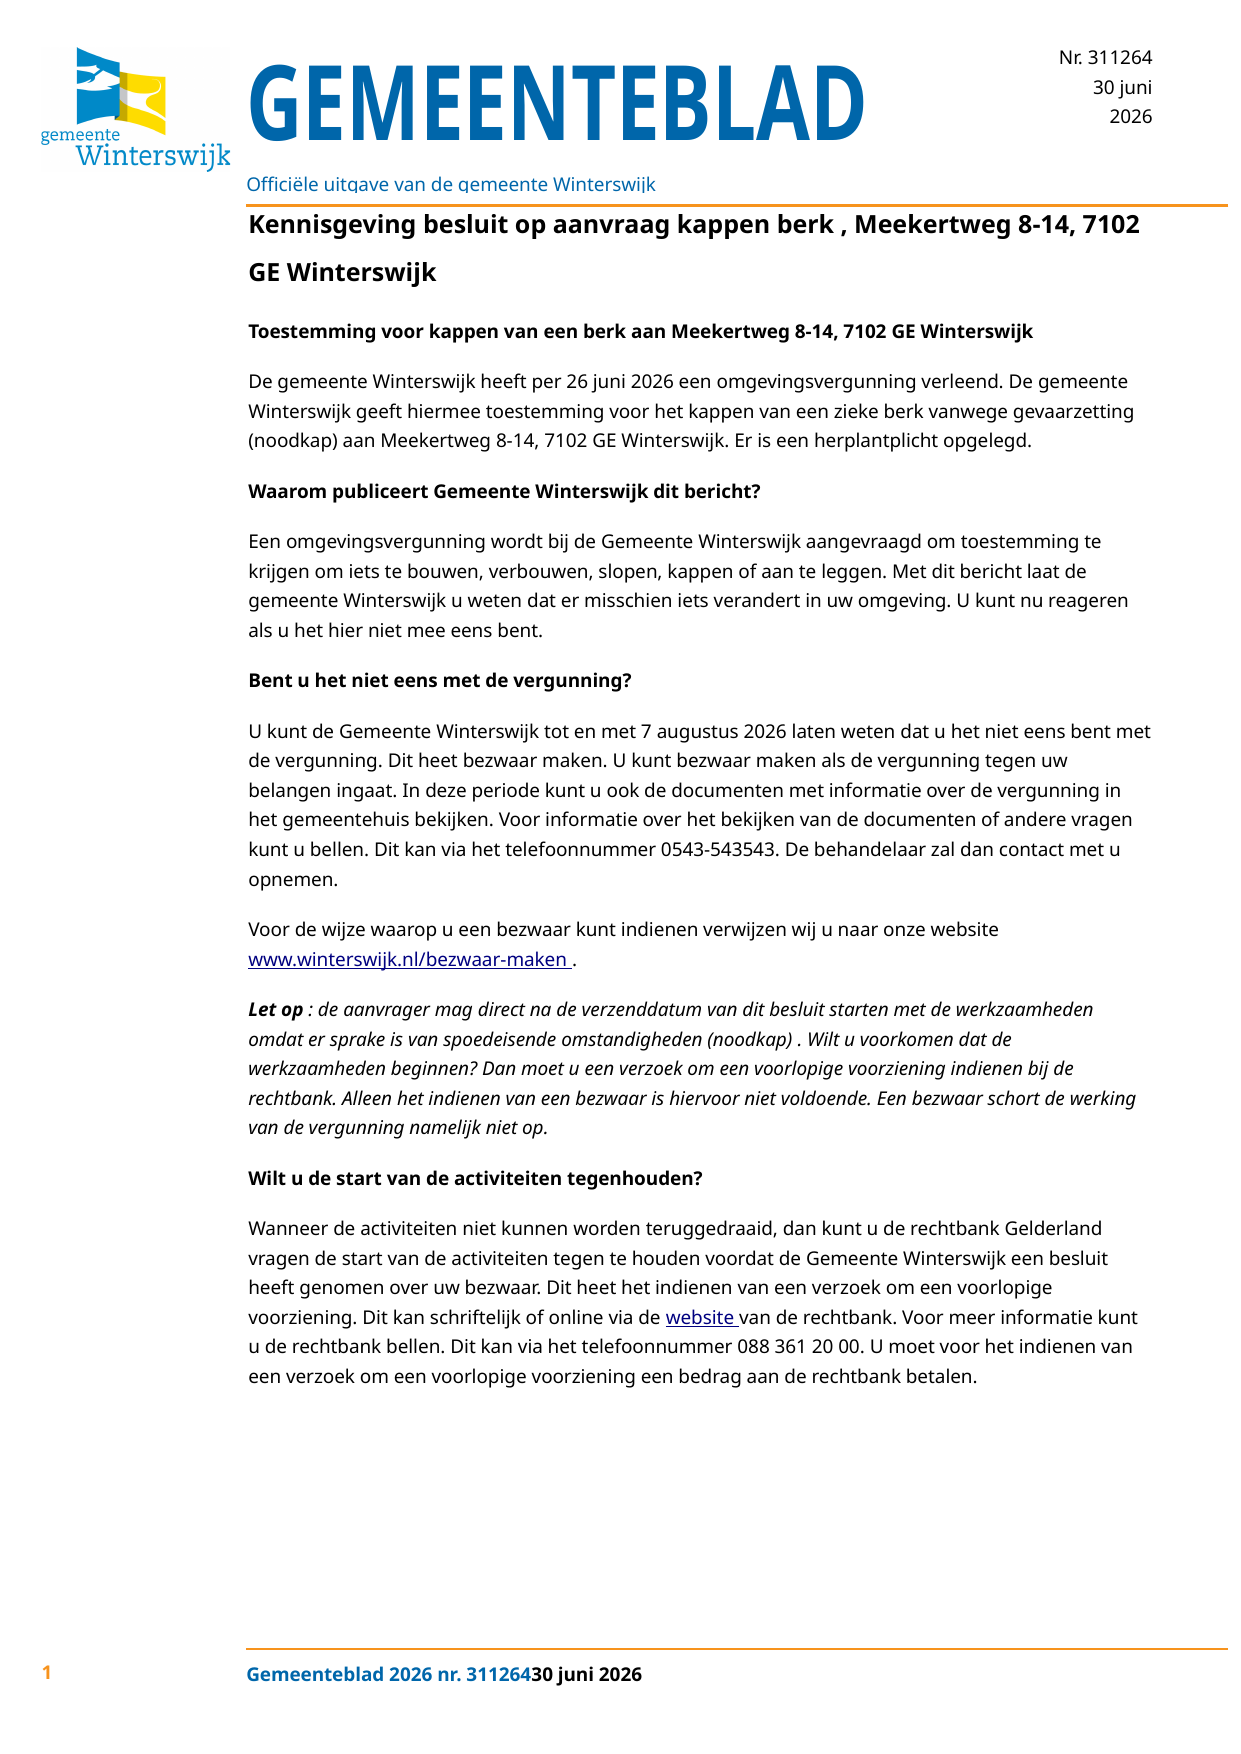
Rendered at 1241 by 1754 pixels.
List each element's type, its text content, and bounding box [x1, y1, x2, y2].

text Wilt u de start van de activiteiten tegenhouden? [248, 1165, 1152, 1191]
text Let op : de aanvrager mag direct na de verzenddatum van dit besluit starten met de werkzaamheden omdat er sprake is van spoedeisende omstandigheden (noodkap) . Wilt u voorkomen dat de werkzaamheden beginnen? Dan moet u een verzoek om een voorlopige voorziening indienen bij de rechtbank. Alleen het indienen van een bezwaar is hiervoor niet voldoende. Een bezwaar schort de werking van de vergunning namelijk niet op. [248, 996, 1152, 1140]
text Kennisgeving besluit op aanvraag kappen berk , Meekertweg 8-14, 7102 GE Winterswijk [248, 207, 1152, 288]
text De gemeente Winterswijk heeft per 26 juni 2026 een omgevingsvergunning verleend. De gemeente Winterswijk geeft hiermee toestemming voor het kappen van een zieke berk vanwege gevaarzetting (noodkap) aan Meekertweg 8-14, 7102 GE Winterswijk. Er is een herplantplicht opgelegd. [248, 368, 1152, 453]
text Voor de wijze waarop u een bezwaar kunt indienen verwijzen wij u naar onze website www.winterswijk.nl/bezwaar-maken . [248, 916, 1152, 972]
text Wanneer de activiteiten niet kunnen worden teruggedraaid, dan kunt u de rechtbank Gelderland vragen de start van de activiteiten tegen te houden voordat de Gemeente Winterswijk een besluit heeft genomen over uw bezwaar. Dit heet het indienen van een verzoek om een voorlopige voorziening. Dit kan schriftelijk of online via de website van de rechtbank. Voor meer informatie kunt u de rechtbank bellen. Dit kan via het telefoonnummer 088 361 20 00. U moet voor het indienen van een verzoek om een voorlopige voorziening een bedrag aan de rechtbank betalen. [248, 1215, 1152, 1389]
text Bent u het niet eens met de vergunning? [248, 667, 1152, 693]
picture [225, 153, 231, 162]
picture [41, 47, 231, 172]
text Waarom publiceert Gemeente Winterswijk dit bericht? [248, 478, 1152, 504]
text Toestemming voor kappen van een berk aan Meekertweg 8-14, 7102 GE Winterswijk [248, 318, 1152, 344]
text Een omgevingsvergunning wordt bij de Gemeente Winterswijk aangevraagd om toestemming te krijgen om iets te bouwen, verbouwen, slopen, kappen of aan te leggen. Met dit bericht laat de gemeente Winterswijk u weten dat er misschien iets verandert in uw omgeving. U kunt nu reageren als u het hier niet mee eens bent. [248, 528, 1152, 643]
text U kunt de Gemeente Winterswijk tot en met 7 augustus 2026 laten weten dat u het niet eens bent met de vergunning. Dit heet bezwaar maken. U kunt bezwaar maken als de vergunning tegen uw belangen ingaat. In deze periode kunt u ook de documenten met informatie over de vergunning in het gemeentehuis bekijken. Voor informatie over het bekijken van de documenten of andere vragen kunt u bellen. Dit kan via het telefoonnummer 0543-543543. De behandelaar zal dan contact met u opnemen. [248, 718, 1152, 892]
